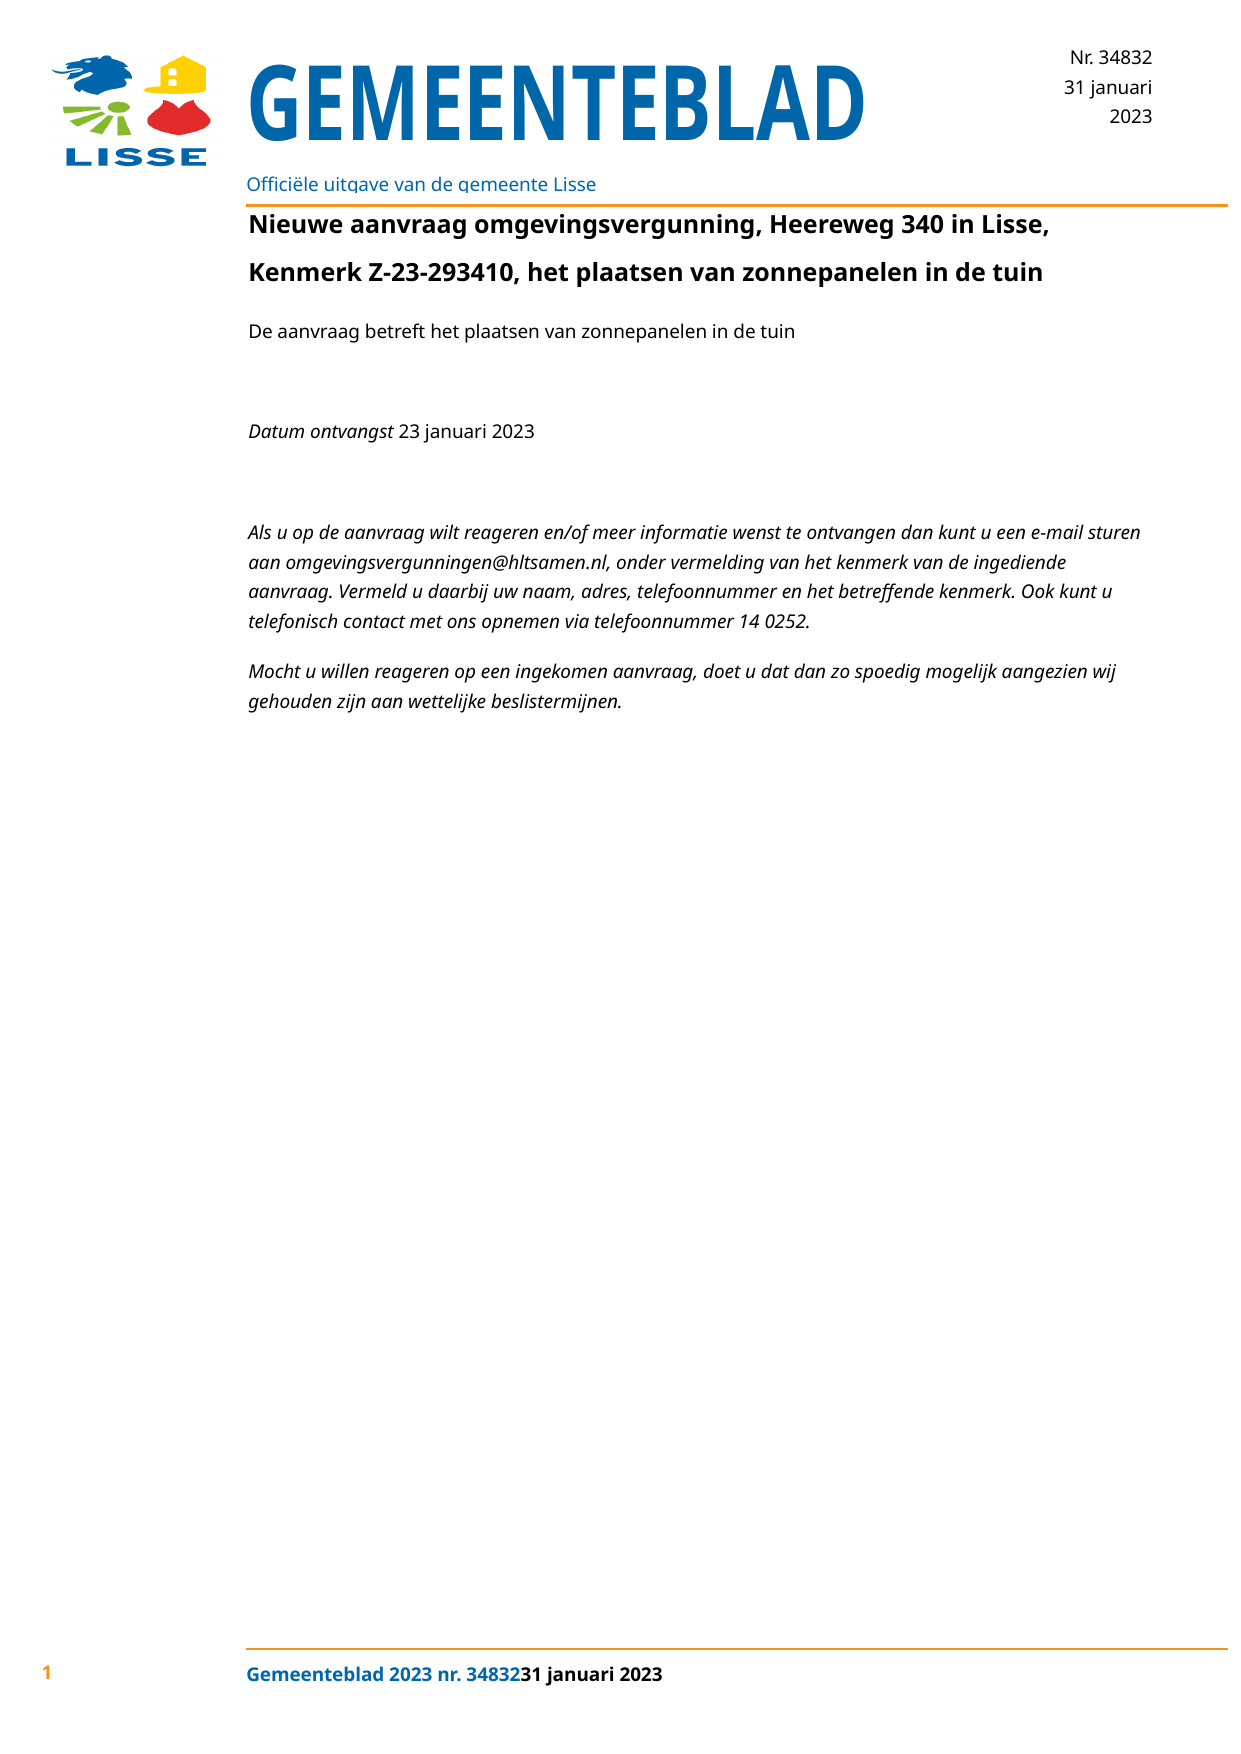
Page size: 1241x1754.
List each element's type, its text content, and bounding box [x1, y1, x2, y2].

text Mocht u willen reageren op een ingekomen aanvraag, doet u dat dan zo spoedig mogelijk aangezien wij gehouden zijn aan wettelijke beslistermijnen. [248, 659, 1152, 714]
picture [41, 47, 231, 172]
text De aanvraag betreft het plaatsen van zonnepanelen in de tuin [248, 318, 1152, 344]
text Nieuwe aanvraag omgevingsvergunning, Heereweg 340 in Lisse, Kenmerk Z-23-293410, het plaatsen van zonnepanelen in de tuin [248, 207, 1152, 288]
text Datum ontvangst 23 januari 2023 [248, 419, 1152, 444]
text Als u op de aanvraag wilt reageren en/of meer informatie wenst te ontvangen dan kunt u een e-mail sturen aan omgevingsvergunningen@hltsamen.nl, onder vermelding van het kenmerk van de ingediende aanvraag. Vermeld u daarbij uw naam, adres, telefoonnummer en het betreffende kenmerk. Ook kunt u telefonisch contact met ons opnemen via telefoonnummer 14 0252. [248, 519, 1152, 634]
